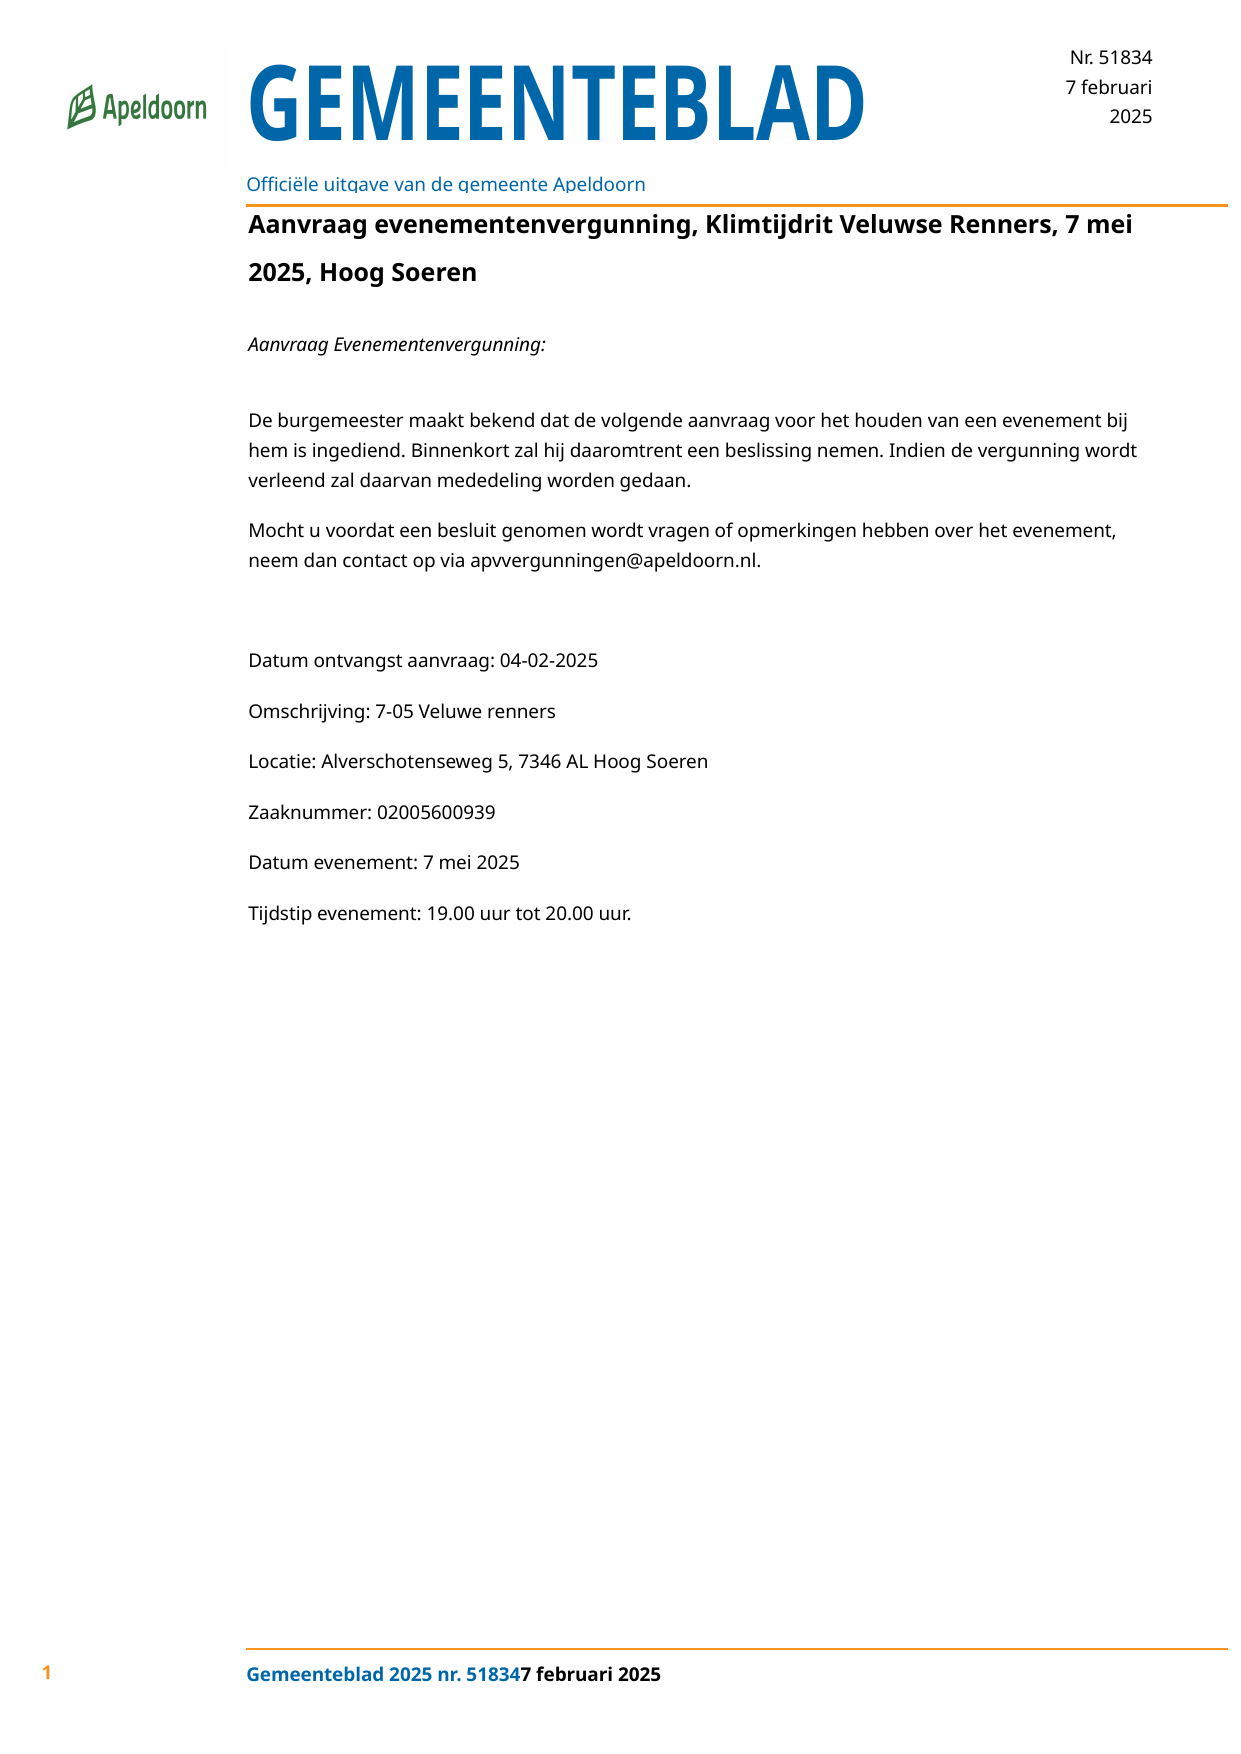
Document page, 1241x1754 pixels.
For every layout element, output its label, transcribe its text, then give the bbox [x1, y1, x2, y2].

text Aanvraag evenementenvergunning, Klimtijdrit Veluwse Renners, 7 mei 2025, Hoog Soeren [248, 207, 1152, 288]
text Datum evenement: 7 mei 2025 [248, 849, 1152, 875]
picture [41, 47, 231, 172]
text Aanvraag Evenementenvergunning: [248, 331, 1152, 357]
text De burgemeester maakt bekend dat de volgende aanvraag voor het houden van een evenement bij hem is ingediend. Binnenkort zal hij daaromtrent een beslissing nemen. Indien de vergunning wordt verleend zal daarvan mededeling worden gedaan. [248, 408, 1152, 492]
text Mocht u voordat een besluit genomen wordt vragen of opmerkingen hebben over het evenement, neem dan contact op via apvvergunningen@apeldoorn.nl. [248, 517, 1152, 572]
text Tijdstip evenement: 19.00 uur tot 20.00 uur. [248, 900, 1152, 925]
text Zaaknummer: 02005600939 [248, 799, 1152, 824]
text Datum ontvangst aanvraag: 04-02-2025 [248, 648, 1152, 673]
text Omschrijving: 7-05 Veluwe renners [248, 698, 1152, 724]
text Locatie: Alverschotenseweg 5, 7346 AL Hoog Soeren [248, 748, 1152, 774]
